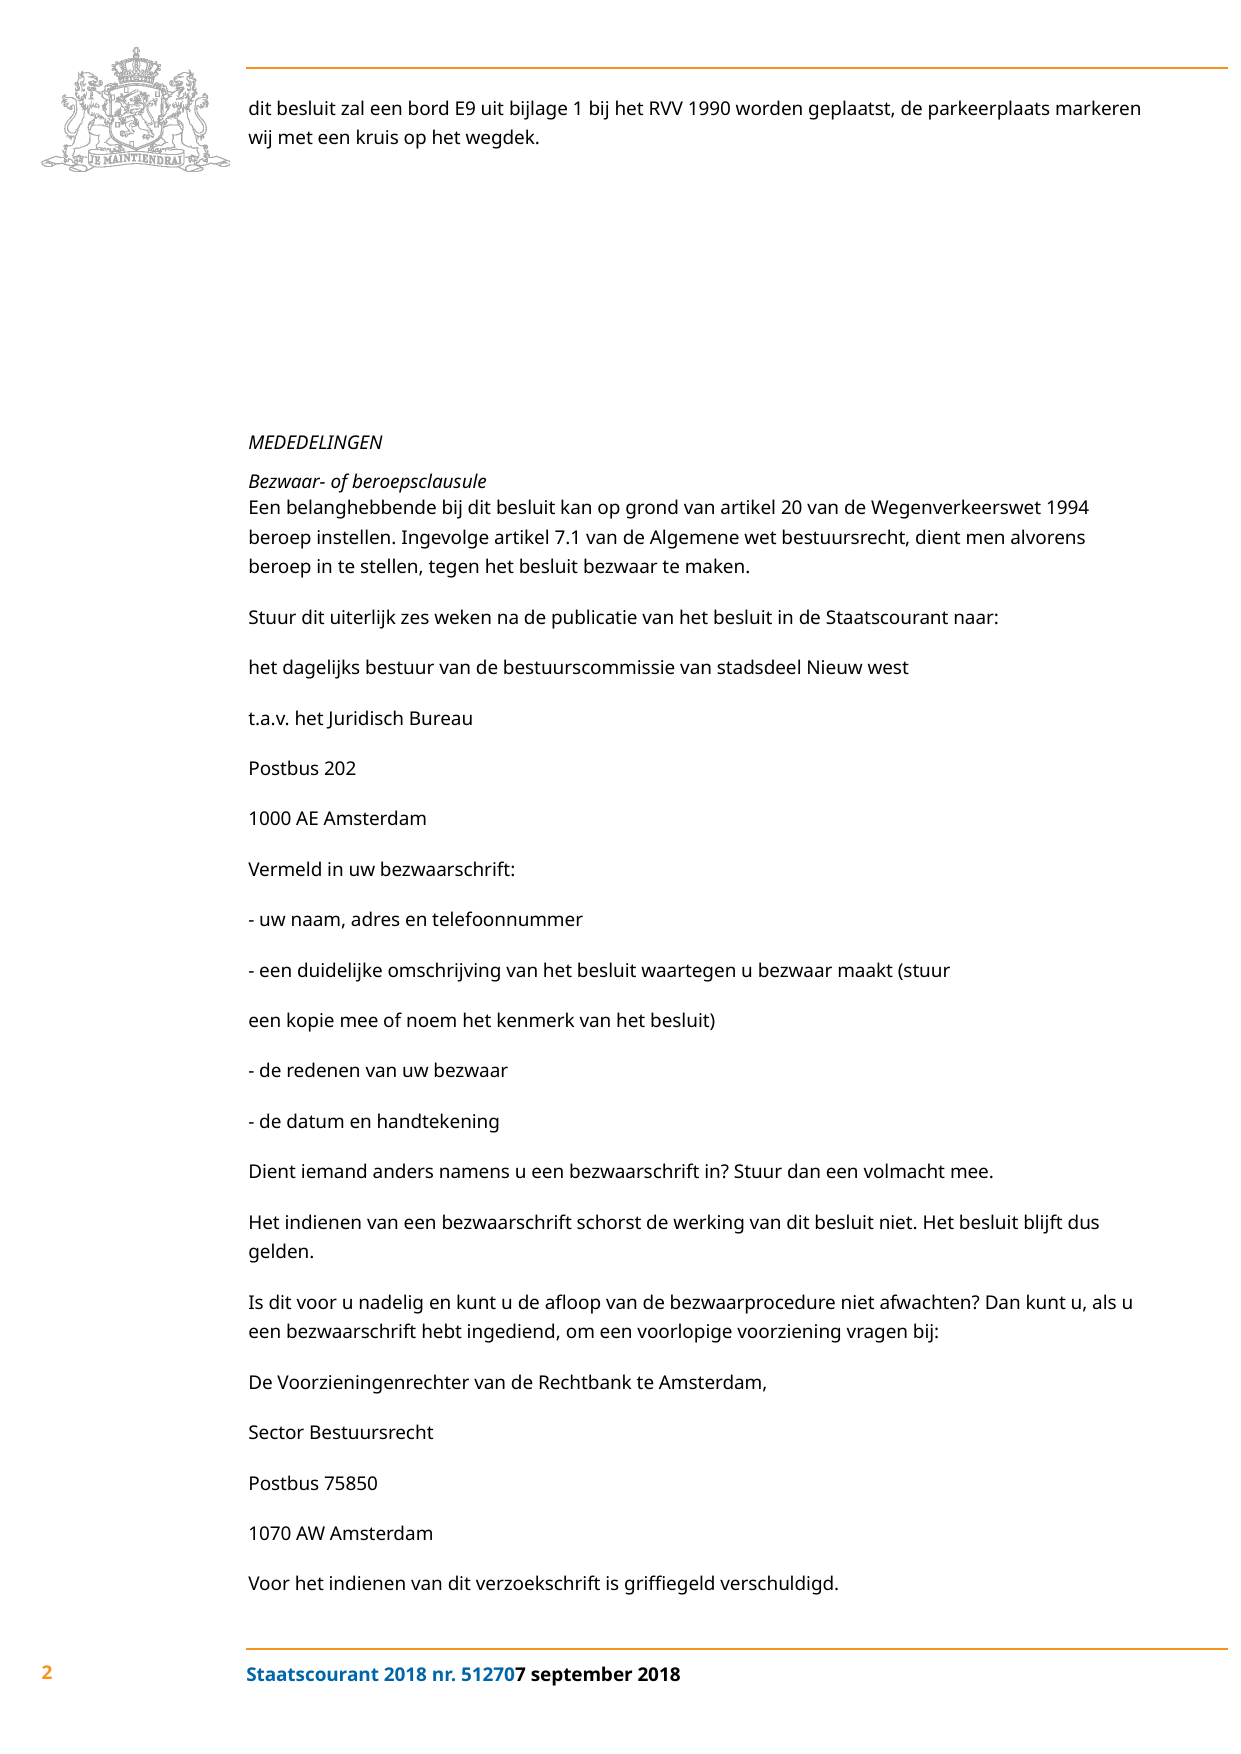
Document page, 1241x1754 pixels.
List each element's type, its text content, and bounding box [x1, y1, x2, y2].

text t.a.v. het Juridisch Bureau [248, 705, 1152, 730]
text Het indienen van een bezwaarschrift schorst de werking van dit besluit niet. Het besluit blijft dus gelden. [248, 1209, 1152, 1264]
text Een belanghebbende bij dit besluit kan op grond van artikel 20 van de Wegenverkeerswet 1994 beroep instellen. Ingevolge artikel 7.1 van de Algemene wet bestuursrecht, dient men alvorens beroep in te stellen, tegen het besluit bezwaar te maken. [248, 494, 1152, 579]
text Voor het indienen van dit verzoekschrift is griffiegeld verschuldigd. [248, 1571, 1152, 1596]
text Sector Bestuursrecht [248, 1419, 1152, 1445]
text dit besluit zal een bord E9 uit bijlage 1 bij het RVV 1990 worden geplaatst, de parkeerplaats markeren wij met een kruis op het wegdek. [248, 95, 1152, 150]
text - een duidelijke omschrijving van het besluit waartegen u bezwaar maakt (stuur [248, 957, 1152, 982]
text Dient iemand anders namens u een bezwaarschrift in? Stuur dan een volmacht mee. [248, 1158, 1152, 1184]
text - de datum en handtekening [248, 1108, 1152, 1134]
text Vermeld in uw bezwaarschrift: [248, 856, 1152, 882]
text Is dit voor u nadelig en kunt u de afloop van de bezwaarprocedure niet afwachten? Dan kunt u, als u een bezwaarschrift hebt ingediend, om een voorlopige voorziening vragen bij: [248, 1289, 1152, 1344]
text 1070 AW Amsterdam [248, 1520, 1152, 1546]
text Bezwaar- of beroepsclausule [248, 468, 1152, 494]
text De Voorzieningenrechter van de Rechtbank te Amsterdam, [248, 1369, 1152, 1394]
text het dagelijks bestuur van de bestuurscommissie van stadsdeel Nieuw west [248, 654, 1152, 680]
text Stuur dit uiterlijk zes weken na de publicatie van het besluit in de Staatscourant naar: [248, 604, 1152, 629]
text een kopie mee of noem het kenmerk van het besluit) [248, 1007, 1152, 1033]
text 1000 AE Amsterdam [248, 806, 1152, 831]
text Postbus 75850 [248, 1470, 1152, 1495]
text Postbus 202 [248, 755, 1152, 781]
text - de redenen van uw bezwaar [248, 1058, 1152, 1083]
text MEDEDELINGEN [248, 429, 1152, 455]
text - uw naam, adres en telefoonnummer [248, 906, 1152, 932]
picture [41, 47, 231, 172]
